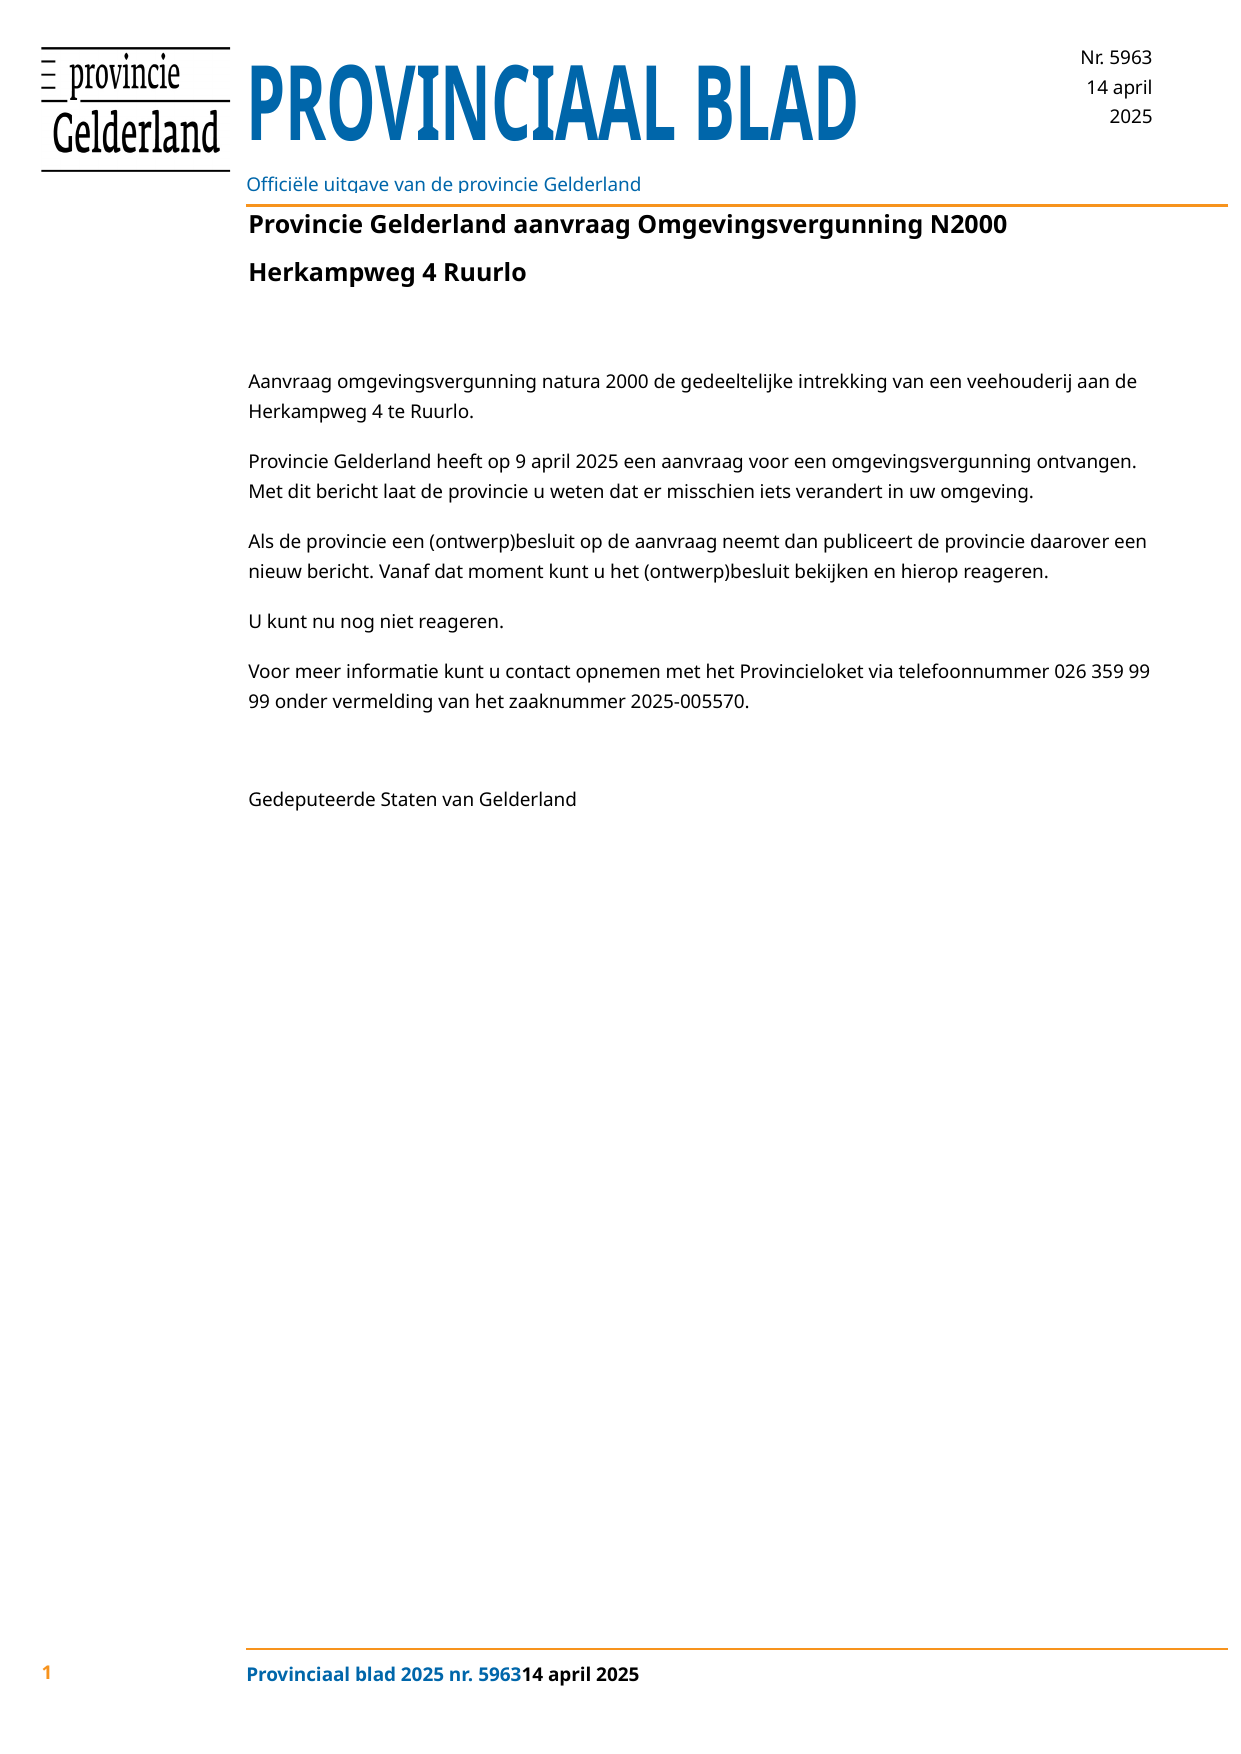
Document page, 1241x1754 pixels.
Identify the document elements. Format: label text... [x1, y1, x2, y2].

text Provincie Gelderland aanvraag Omgevingsvergunning N2000 Herkampweg 4 Ruurlo [248, 207, 1152, 288]
text Provincie Gelderland heeft op 9 april 2025 een aanvraag voor een omgevingsvergunning ontvangen. Met dit bericht laat de provincie u weten dat er misschien iets verandert in uw omgeving. [248, 448, 1152, 504]
text Als de provincie een (ontwerp)besluit op de aanvraag neemt dan publiceert de provincie daarover een nieuw bericht. Vanaf dat moment kunt u het (ontwerp)besluit bekijken en hierop reageren. [248, 528, 1152, 584]
picture [41, 47, 231, 172]
text Aanvraag omgevingsvergunning natura 2000 de gedeeltelijke intrekking van een veehouderij aan de Herkampweg 4 te Ruurlo. [248, 368, 1152, 424]
text U kunt nu nog niet reageren. [248, 608, 1152, 634]
text Voor meer informatie kunt u contact opnemen met het Provincieloket via telefoonnummer 026 359 99 99 onder vermelding van het zaaknummer 2025-005570. [248, 659, 1152, 714]
text Gedeputeerde Staten van Gelderland [248, 787, 1152, 812]
